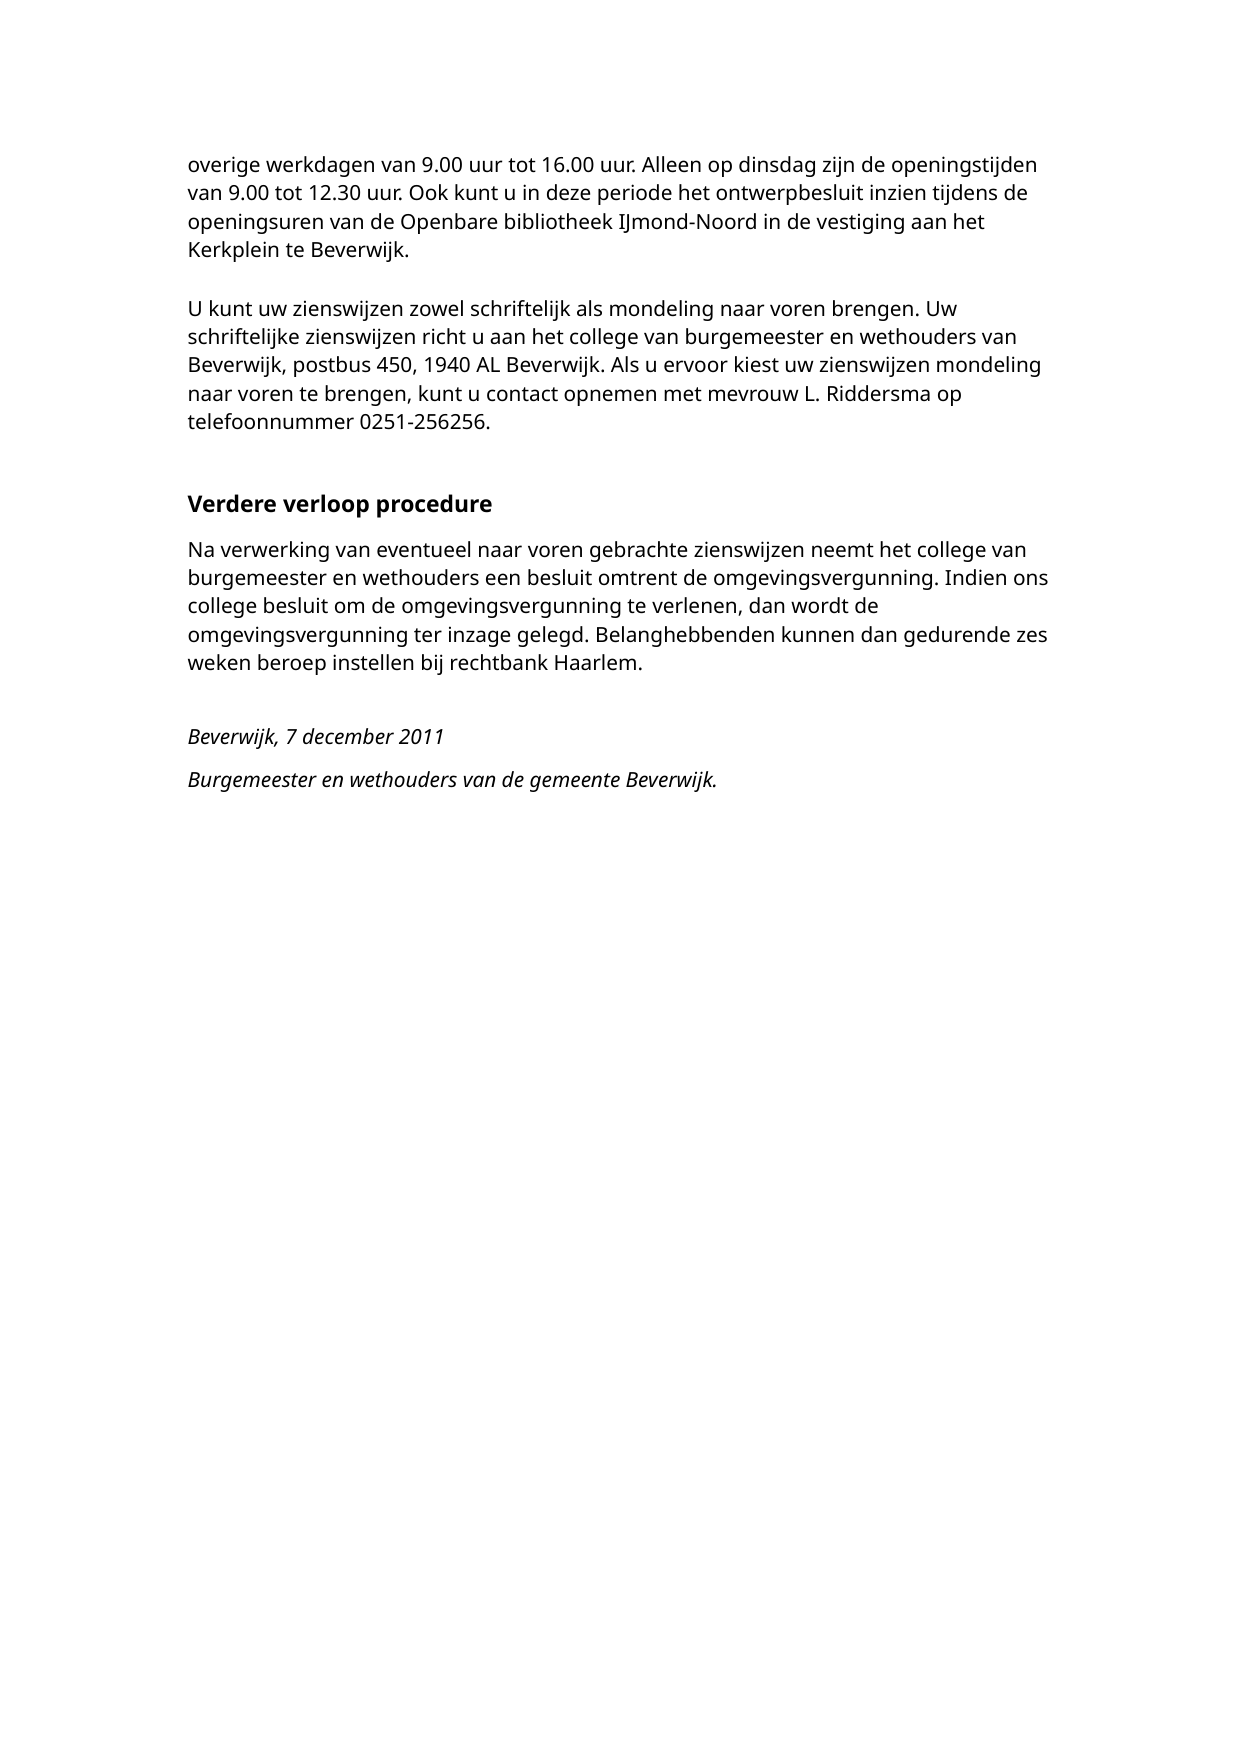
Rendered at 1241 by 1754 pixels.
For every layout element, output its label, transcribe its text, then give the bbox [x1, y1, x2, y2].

subtitle Verdere verloop procedure [187, 488, 1053, 520]
text Beverwijk, 7 december 2011 [187, 722, 1053, 750]
text U kunt uw zienswijzen zowel schriftelijk als mondeling naar voren brengen. Uw schriftelijke zienswijzen richt u aan het college van burgemeester en wethouders van Beverwijk, postbus 450, 1940 AL Beverwijk. Als u ervoor kiest uw zienswijzen mondeling naar voren te brengen, kunt u contact opnemen met mevrouw L. Riddersma op telefoonnummer 0251-256256. [187, 294, 1053, 436]
text Na verwerking van eventueel naar voren gebrachte zienswijzen neemt het college van burgemeester en wethouders een besluit omtrent de omgevingsvergunning. Indien ons college besluit om de omgevingsvergunning te verlenen, dan wordt de omgevingsvergunning ter inzage gelegd. Belanghebbenden kunnen dan gedurende zes weken beroep instellen bij rechtbank Haarlem. [187, 535, 1053, 677]
text Burgemeester en wethouders van de gemeente Beverwijk. [187, 765, 1053, 794]
text overige werkdagen van 9.00 uur tot 16.00 uur. Alleen op dinsdag zijn de openingstijden van 9.00 tot 12.30 uur. Ook kunt u in deze periode het ontwerpbesluit inzien tijdens de openingsuren van de Openbare bibliotheek IJmond-Noord in de vestiging aan het Kerkplein te Beverwijk. [187, 150, 1053, 264]
